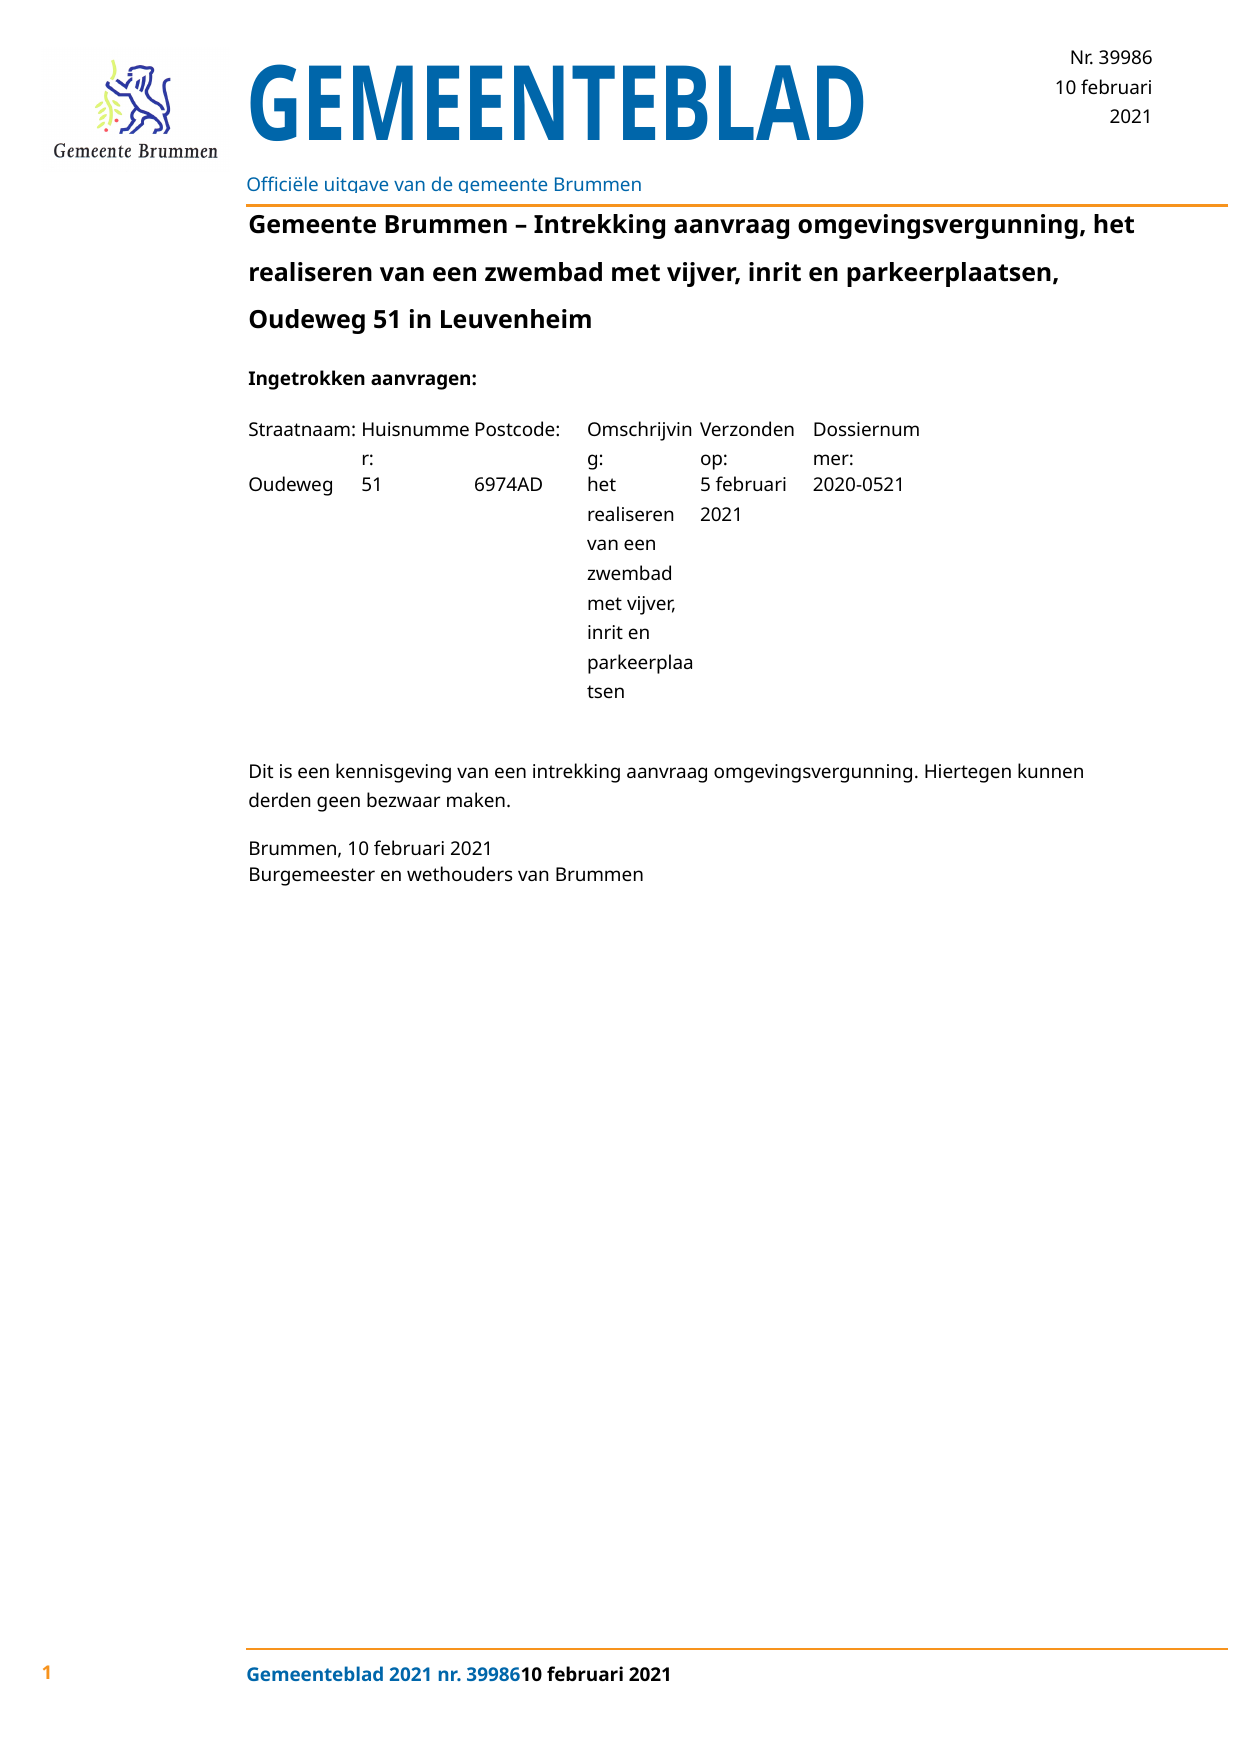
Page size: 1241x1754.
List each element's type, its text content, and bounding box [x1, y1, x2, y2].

table_header Omschrijving: [587, 416, 700, 471]
table_header [926, 416, 1038, 471]
table_cell 2020-0521 [813, 471, 926, 704]
table_cell Oudeweg [248, 471, 361, 704]
text Brummen, 10 februari 2021 [248, 835, 1152, 861]
picture [41, 47, 231, 172]
table_header [1039, 416, 1152, 471]
table_cell [1039, 471, 1152, 704]
text Dit is een kennisgeving van een intrekking aanvraag omgevingsvergunning. Hiertegen kunnen derden geen bezwaar maken. [248, 758, 1152, 813]
table_cell 5 februari 2021 [700, 471, 813, 704]
table_header Verzonden op: [700, 416, 813, 471]
table_header Straatnaam: [248, 416, 361, 471]
text Burgemeester en wethouders van Brummen [248, 861, 1152, 887]
text Ingetrokken aanvragen: [248, 366, 1152, 391]
table_header Dossiernummer: [813, 416, 926, 471]
table_cell [926, 471, 1038, 704]
table_header Postcode: [474, 416, 587, 471]
table_cell 51 [361, 471, 474, 704]
table_cell 6974AD [474, 471, 587, 704]
table_header Huisnummer: [361, 416, 474, 471]
table_cell het realiseren van een zwembad met vijver, inrit en parkeerplaatsen [587, 471, 700, 704]
text Gemeente Brummen – Intrekking aanvraag omgevingsvergunning, het realiseren van een zwembad met vijver, inrit en parkeerplaatsen, Oudeweg 51 in Leuvenheim [248, 207, 1152, 336]
